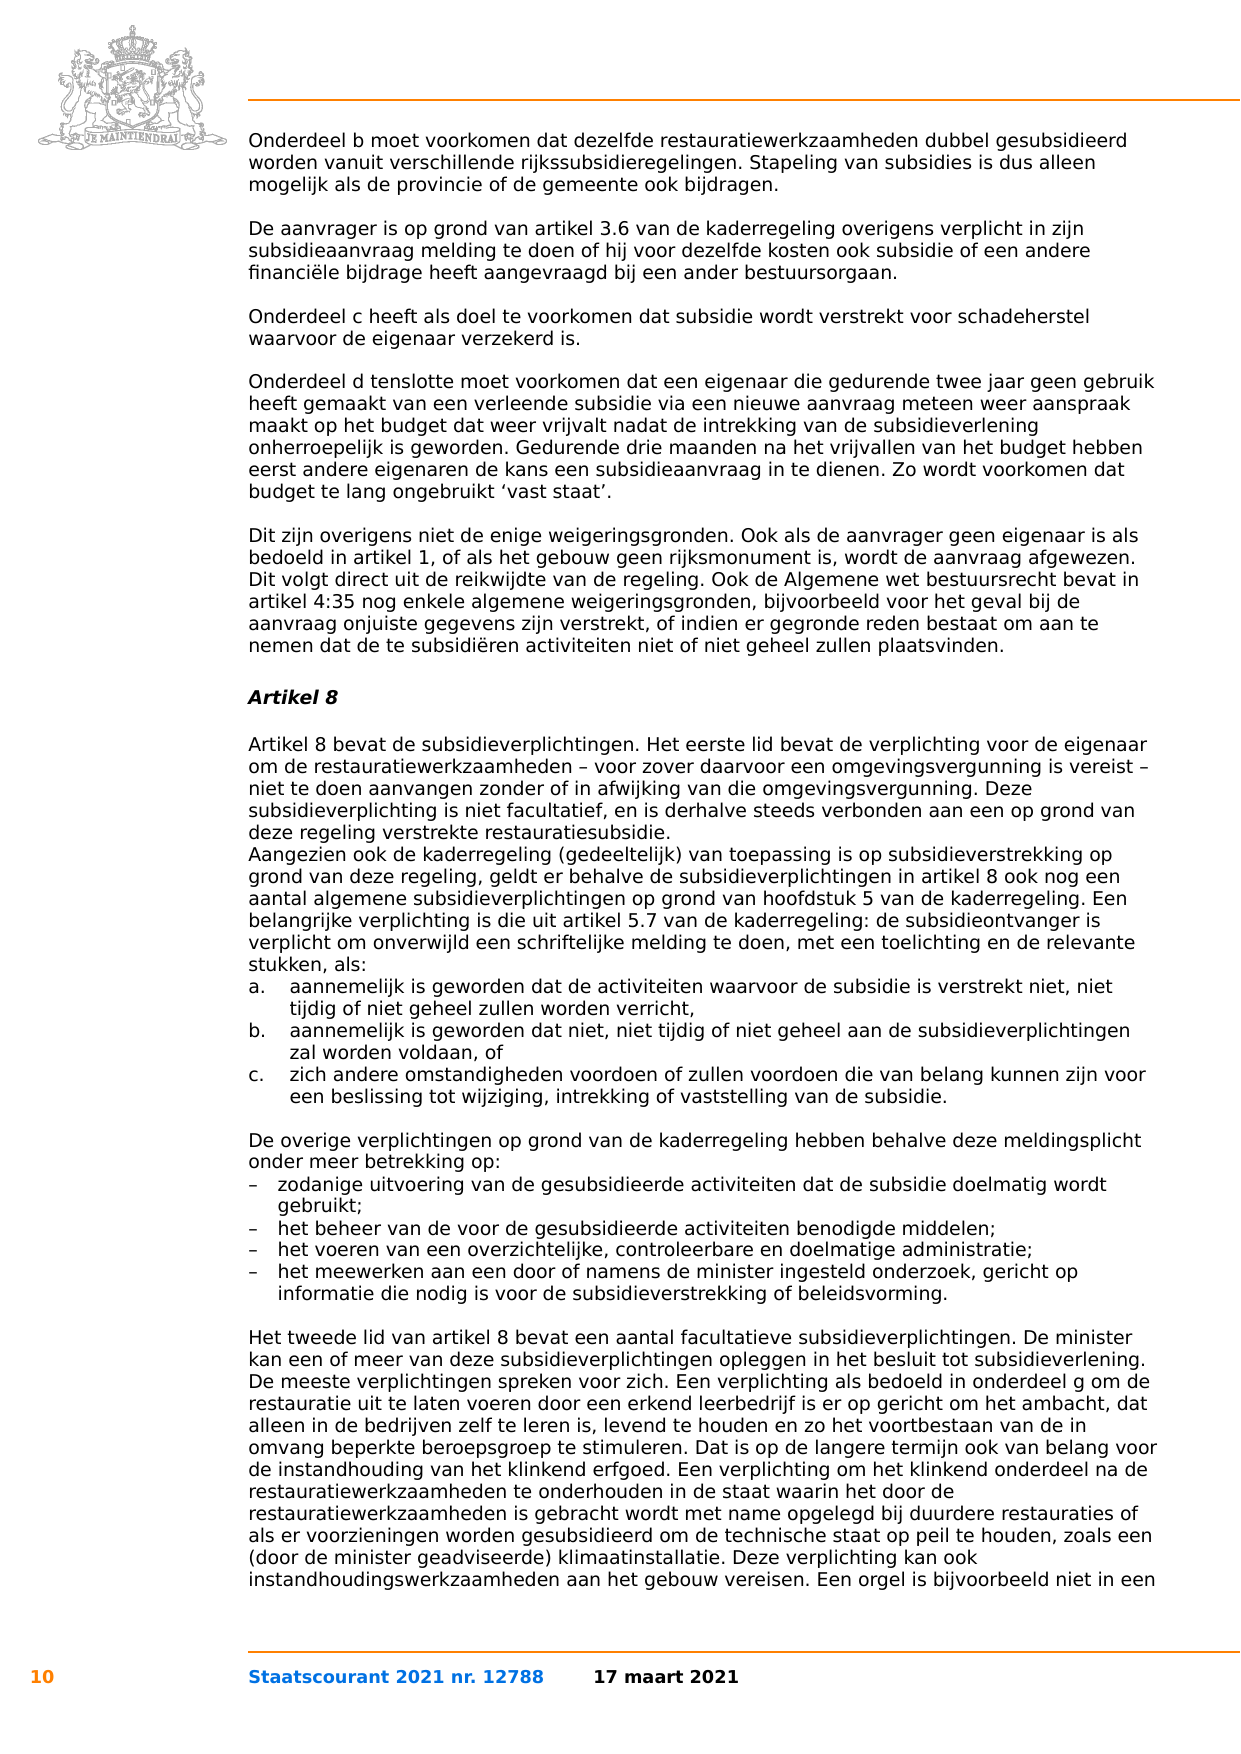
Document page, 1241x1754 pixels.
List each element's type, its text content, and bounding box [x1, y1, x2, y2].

text Aangezien ook de kaderregeling (gedeeltelijk) van toepassing is op subsidieverstrekking op grond van deze regeling, geldt er behalve de subsidieverplichtingen in artikel 8 ook nog een aantal algemene subsidieverplichtingen op grond van hoofdstuk 5 van de kaderregeling. Een belangrijke verplichting is die uit artikel 5.7 van de kaderregeling: de subsidieontvanger is verplicht om onverwijld een schriftelijke melding te doen, met een toelichting en de relevante stukken, als: [248, 844, 1163, 976]
text De aanvrager is op grond van artikel 3.6 van de kaderregeling overigens verplicht in zijn subsidieaanvraag melding te doen of hij voor dezelfde kosten ook subsidie of een andere financiële bijdrage heeft aangevraagd bij een ander bestuursorgaan. [248, 218, 1163, 284]
text Dit zijn overigens niet de enige weigeringsgronden. Ook als de aanvrager geen eigenaar is als bedoeld in artikel 1, of als het gebouw geen rijksmonument is, wordt de aanvraag afgewezen. Dit volgt direct uit de reikwijdte van de regeling. Ook de Algemene wet bestuursrecht bevat in artikel 4:35 nog enkele algemene weigeringsgronden, bijvoorbeeld voor het geval bij de aanvraag onjuiste gegevens zijn verstrekt, of indien er gegronde reden bestaat om aan te nemen dat de te subsidiëren activiteiten niet of niet geheel zullen plaatsvinden. [248, 525, 1163, 657]
text Onderdeel d tenslotte moet voorkomen dat een eigenaar die gedurende twee jaar geen gebruik heeft gemaakt van een verleende subsidie via een nieuwe aanvraag meteen weer aanspraak maakt op het budget dat weer vrijvalt nadat de intrekking van de subsidieverlening onherroepelijk is geworden. Gedurende drie maanden na het vrijvallen van het budget hebben eerst andere eigenaren de kans een subsidieaanvraag in te dienen. Zo wordt voorkomen dat budget te lang ongebruikt ‘vast staat’. [248, 371, 1163, 503]
picture [38, 25, 227, 150]
text – het meewerken aan een door of namens de minister ingesteld onderzoek, gericht op informatie die nodig is voor de subsidieverstrekking of beleidsvorming. [248, 1261, 1163, 1305]
text – het voeren van een overzichtelijke, controleerbare en doelmatige administratie; [248, 1239, 1163, 1261]
text – het beheer van de voor de gesubsidieerde activiteiten benodigde middelen; [248, 1217, 1163, 1239]
text b. aannemelijk is geworden dat niet, niet tijdig of niet geheel aan de subsidieverplichtingen zal worden voldaan, of [248, 1020, 1163, 1064]
text Onderdeel c heeft als doel te voorkomen dat subsidie wordt verstrekt voor schadeherstel waarvoor de eigenaar verzekerd is. [248, 306, 1163, 349]
text Het tweede lid van artikel 8 bevat een aantal facultatieve subsidieverplichtingen. De minister kan een of meer van deze subsidieverplichtingen opleggen in het besluit tot subsidieverlening. De meeste verplichtingen spreken voor zich. Een verplichting als bedoeld in onderdeel g om de restauratie uit te laten voeren door een erkend leerbedrijf is er op gericht om het ambacht, dat alleen in de bedrijven zelf te leren is, levend te houden en zo het voortbestaan van de in omvang beperkte beroepsgroep te stimuleren. Dat is op de langere termijn ook van belang voor de instandhouding van het klinkend erfgoed. Een verplichting om het klinkend onderdeel na de restauratiewerkzaamheden te onderhouden in de staat waarin het door de restauratiewerkzaamheden is gebracht wordt met name opgelegd bij duurdere restauraties of als er voorzieningen worden gesubsidieerd om de technische staat op peil te houden, zoals een (door de minister geadviseerde) klimaatinstallatie. Deze verplichting kan ook instandhoudingswerkzaamheden aan het gebouw vereisen. Een orgel is bijvoorbeeld niet in een [248, 1327, 1163, 1591]
text c. zich andere omstandigheden voordoen of zullen voordoen die van belang kunnen zijn voor een beslissing tot wijziging, intrekking of vaststelling van de subsidie. [248, 1064, 1163, 1108]
text De overige verplichtingen op grond van de kaderregeling hebben behalve deze meldingsplicht onder meer betrekking op: [248, 1129, 1163, 1173]
subtitle Artikel 8 [248, 687, 1163, 709]
text Onderdeel b moet voorkomen dat dezelfde restauratiewerkzaamheden dubbel gesubsidieerd worden vanuit verschillende rijkssubsidieregelingen. Stapeling van subsidies is dus alleen mogelijk als de provincie of de gemeente ook bijdragen. [248, 130, 1163, 196]
text Artikel 8 bevat de subsidieverplichtingen. Het eerste lid bevat de verplichting voor de eigenaar om de restauratiewerkzaamheden – voor zover daarvoor een omgevingsvergunning is vereist – niet te doen aanvangen zonder of in afwijking van die omgevingsvergunning. Deze subsidieverplichting is niet facultatief, en is derhalve steeds verbonden aan een op grond van deze regeling verstrekte restauratiesubsidie. [248, 734, 1163, 844]
text – zodanige uitvoering van de gesubsidieerde activiteiten dat de subsidie doelmatig wordt gebruikt; [248, 1173, 1163, 1217]
text a. aannemelijk is geworden dat de activiteiten waarvoor de subsidie is verstrekt niet, niet tijdig of niet geheel zullen worden verricht, [248, 976, 1163, 1020]
